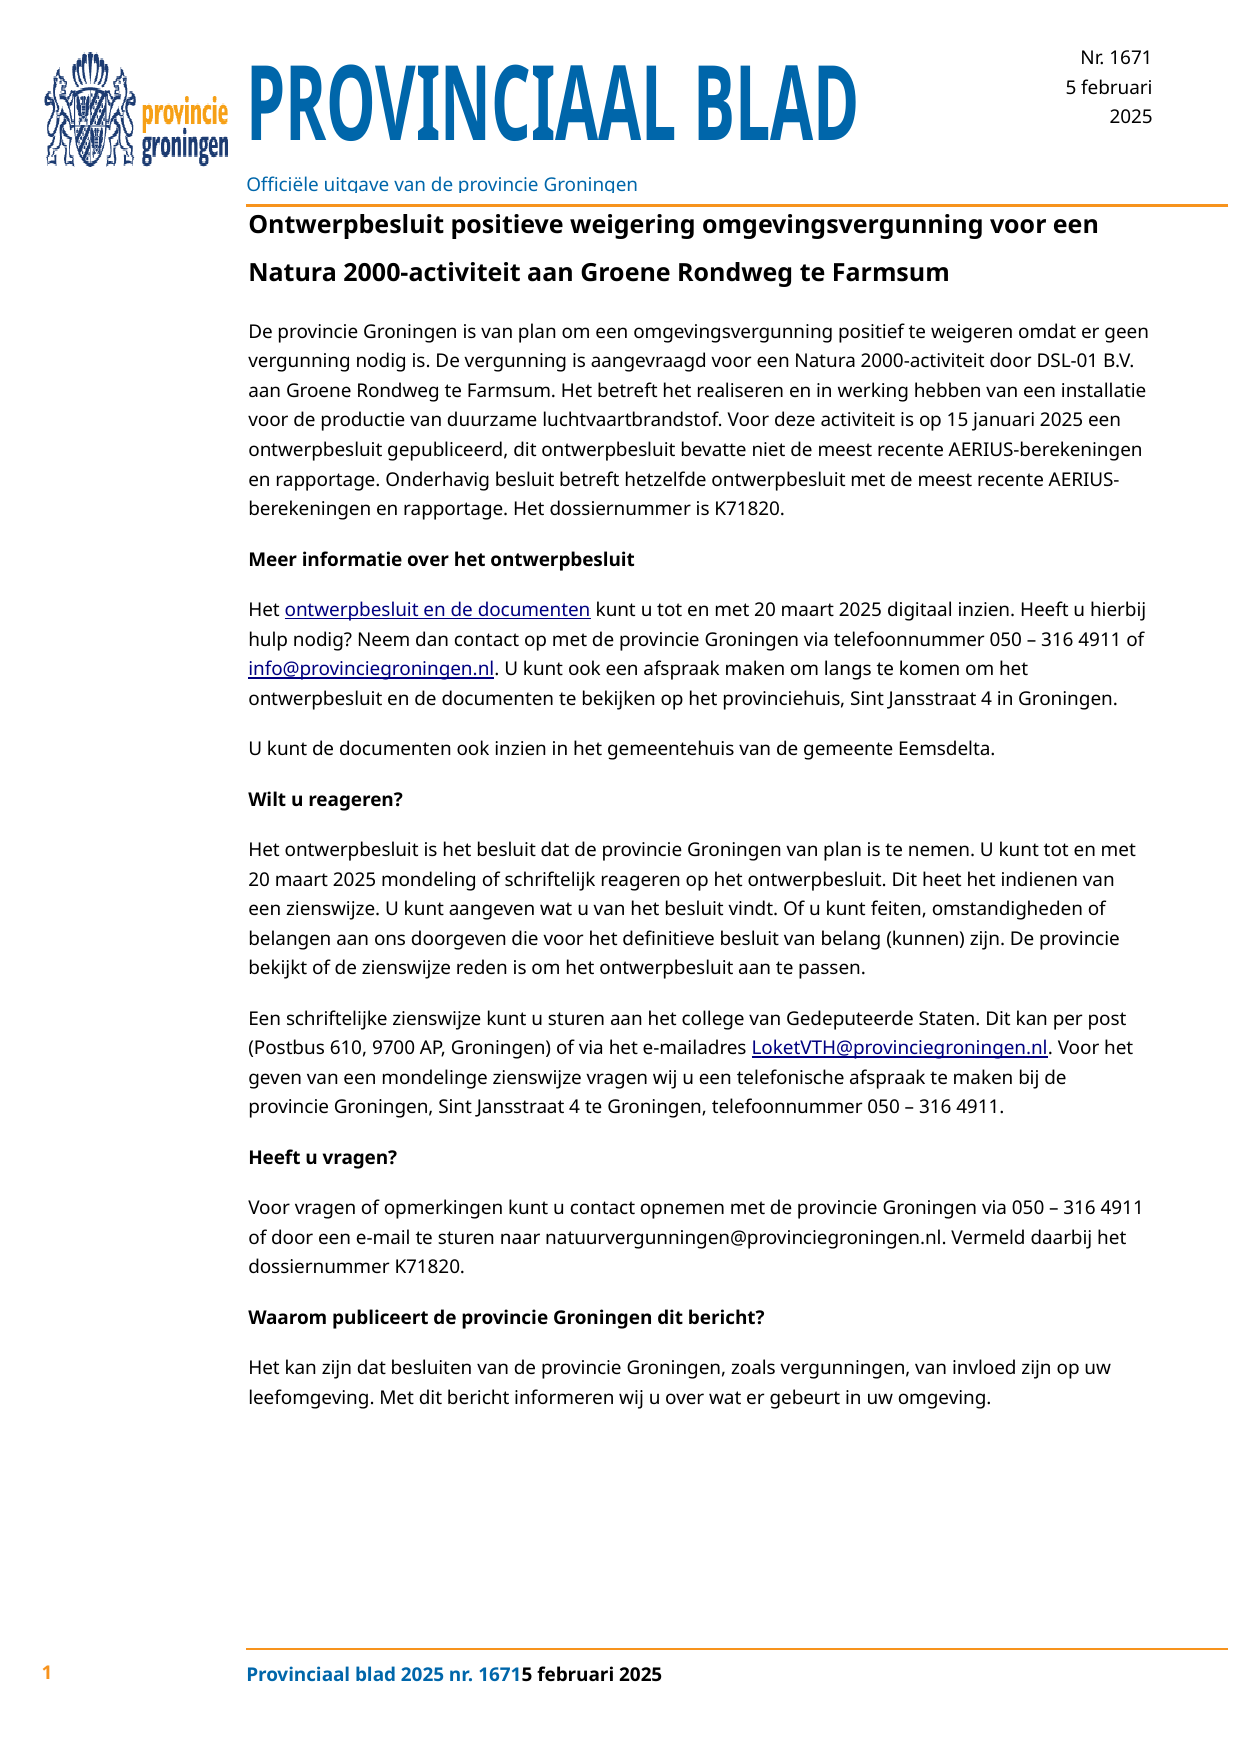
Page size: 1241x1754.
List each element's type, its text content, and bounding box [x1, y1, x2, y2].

text U kunt de documenten ook inzien in het gemeentehuis van de gemeente Eemsdelta. [248, 735, 1152, 761]
text Het ontwerpbesluit en de documenten kunt u tot en met 20 maart 2025 digitaal inzien. Heeft u hierbij hulp nodig? Neem dan contact op met de provincie Groningen via telefoonnummer 050 – 316 4911 of info@provinciegroningen.nl. U kunt ook een afspraak maken om langs te komen om het ontwerpbesluit en de documenten te bekijken op het provinciehuis, Sint Jansstraat 4 in Groningen. [248, 596, 1152, 711]
picture [41, 47, 231, 172]
text Het kan zijn dat besluiten van de provincie Groningen, zoals vergunningen, van invloed zijn op uw leefomgeving. Met dit bericht informeren wij u over wat er gebeurt in uw omgeving. [248, 1354, 1152, 1410]
text Wilt u reageren? [248, 786, 1152, 812]
text Meer informatie over het ontwerpbesluit [248, 546, 1152, 572]
text Voor vragen of opmerkingen kunt u contact opnemen met de provincie Groningen via 050 – 316 4911 of door een e-mail te sturen naar natuurvergunningen@provinciegroningen.nl. Vermeld daarbij het dossiernummer K71820. [248, 1194, 1152, 1279]
text De provincie Groningen is van plan om een omgevingsvergunning positief te weigeren omdat er geen vergunning nodig is. De vergunning is aangevraagd voor een Natura 2000-activiteit door DSL-01 B.V. aan Groene Rondweg te Farmsum. Het betreft het realiseren en in werking hebben van een installatie voor de productie van duurzame luchtvaartbrandstof. Voor deze activiteit is op 15 januari 2025 een ontwerpbesluit gepubliceerd, dit ontwerpbesluit bevatte niet de meest recente AERIUS-berekeningen en rapportage. Onderhavig besluit betreft hetzelfde ontwerpbesluit met de meest recente AERIUS-berekeningen en rapportage. Het dossiernummer is K71820. [248, 318, 1152, 521]
text Het ontwerpbesluit is het besluit dat de provincie Groningen van plan is te nemen. U kunt tot en met 20 maart 2025 mondeling of schriftelijk reageren op het ontwerpbesluit. Dit heet het indienen van een zienswijze. U kunt aangeven wat u van het besluit vindt. Of u kunt feiten, omstandigheden of belangen aan ons doorgeven die voor het definitieve besluit van belang (kunnen) zijn. De provincie bekijkt of de zienswijze reden is om het ontwerpbesluit aan te passen. [248, 836, 1152, 980]
text Ontwerpbesluit positieve weigering omgevingsvergunning voor een Natura 2000-activiteit aan Groene Rondweg te Farmsum [248, 207, 1152, 288]
text Waarom publiceert de provincie Groningen dit bericht? [248, 1304, 1152, 1330]
text Heeft u vragen? [248, 1144, 1152, 1170]
text Een schriftelijke zienswijze kunt u sturen aan het college van Gedeputeerde Staten. Dit kan per post (Postbus 610, 9700 AP, Groningen) of via het e-mailadres LoketVTH@provinciegroningen.nl. Voor het geven van een mondelinge zienswijze vragen wij u een telefonische afspraak te maken bij de provincie Groningen, Sint Jansstraat 4 te Groningen, telefoonnummer 050 – 316 4911. [248, 1005, 1152, 1119]
